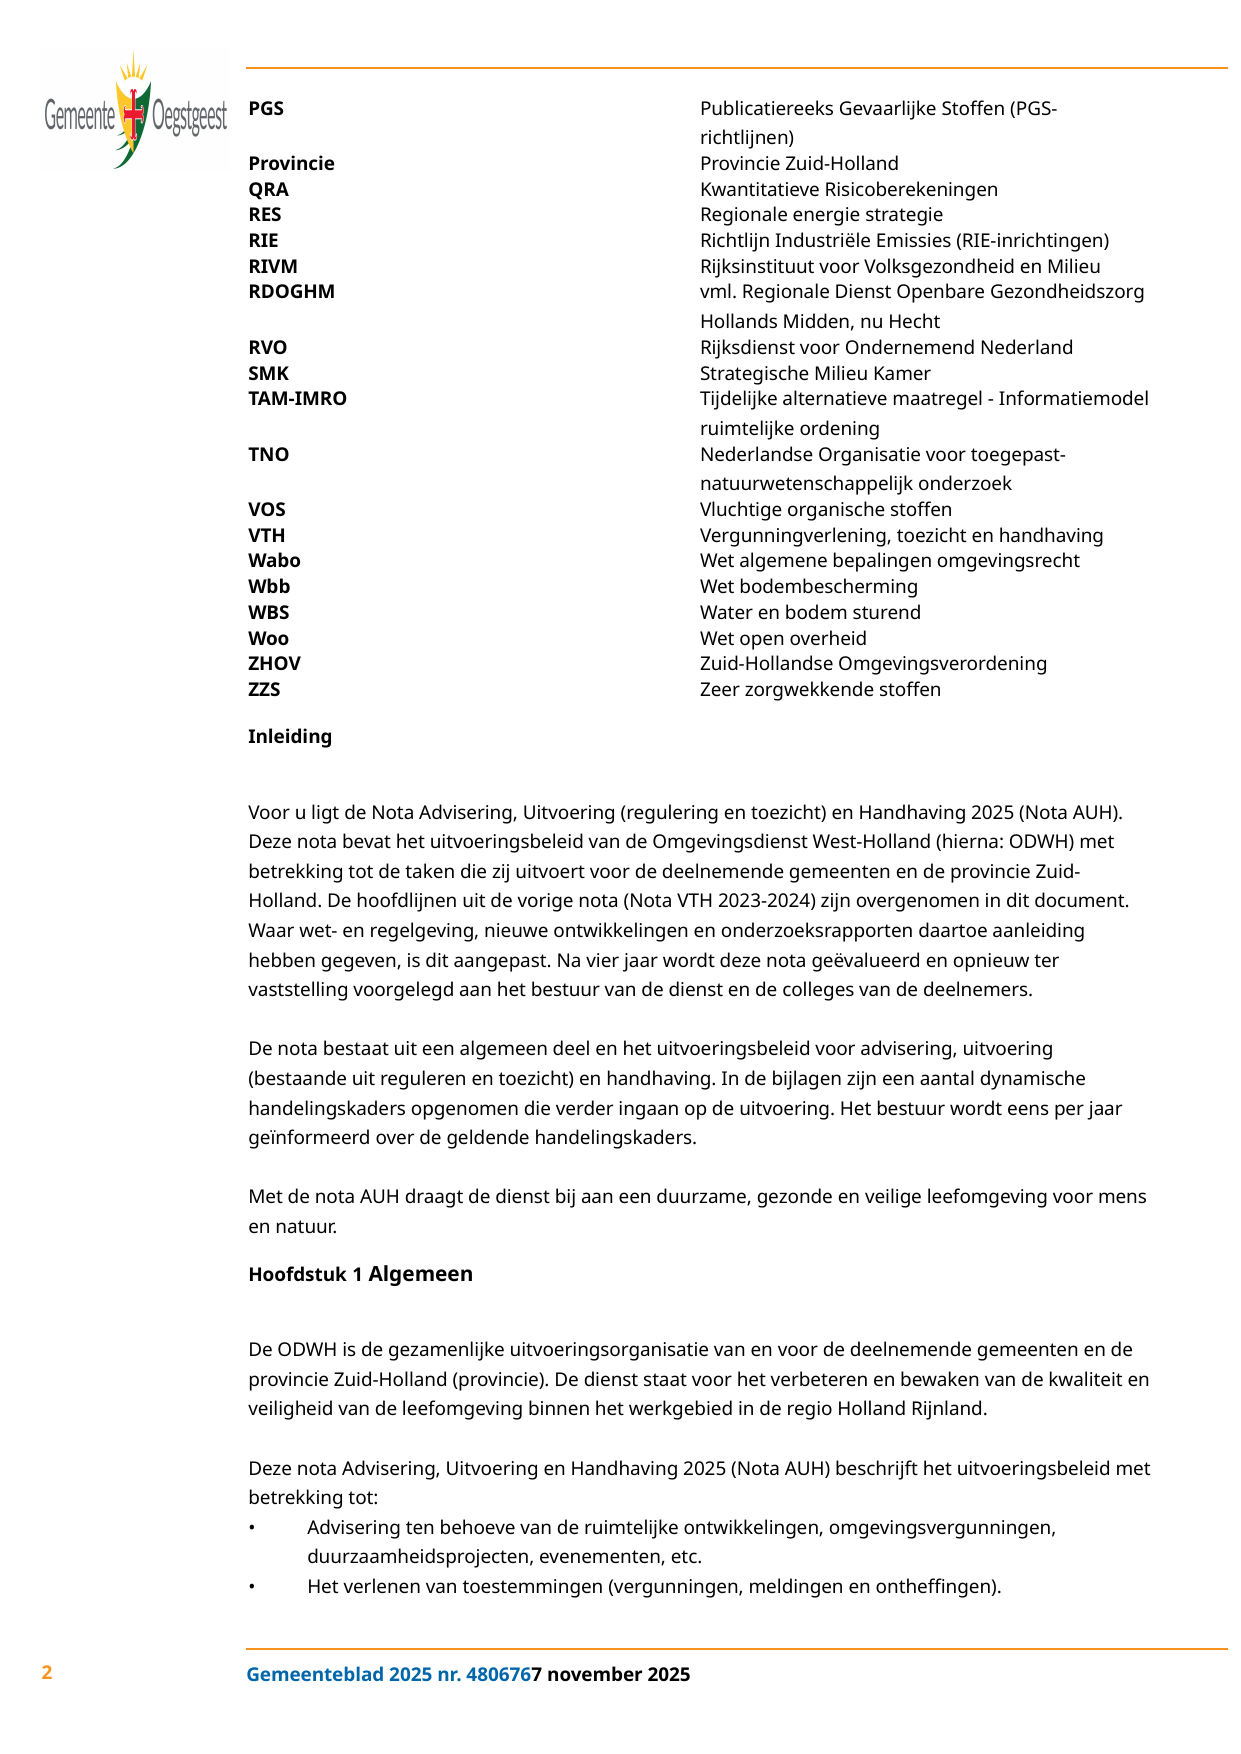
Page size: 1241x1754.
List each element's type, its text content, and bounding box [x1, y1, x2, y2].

table_cell QRA [248, 176, 700, 202]
table_cell Provincie [248, 150, 700, 176]
table_cell Rijksdienst voor Ondernemend Nederland [700, 334, 1152, 360]
table_cell Water en bodem sturend [700, 599, 1152, 625]
table_cell Wet bodembescherming [700, 573, 1152, 599]
table_cell Strategische Milieu Kamer [700, 360, 1152, 386]
table_cell Vluchtige organische stoffen [700, 496, 1152, 522]
table_cell RIVM [248, 253, 700, 279]
text Inleiding [248, 721, 1152, 750]
table_cell Regionale energie strategie [700, 202, 1152, 227]
table_cell WBS [248, 599, 700, 625]
table_cell RIE [248, 227, 700, 253]
table_cell vml. Regionale Dienst Openbare Gezondheidszorg Hollands Midden, nu Hecht [700, 279, 1152, 334]
text Voor u ligt de Nota Advisering, Uitvoering (regulering en toezicht) en Handhaving 2025 (Nota AUH). Deze nota bevat het uitvoeringsbeleid van de Omgevingsdienst West-Holland (hierna: ODWH) met betrekking tot de taken die zij uitvoert voor de deelnemende gemeenten en de provincie Zuid-Holland. De hoofdlijnen uit de vorige nota (Nota VTH 2023-2024) zijn overgenomen in dit document. Waar wet- en regelgeving, nieuwe ontwikkelingen en onderzoeksrapporten daartoe aanleiding hebben gegeven, is dit aangepast. Na vier jaar wordt deze nota geëvalueerd en opnieuw ter vaststelling voorgelegd aan het bestuur van de dienst en de colleges van de deelnemers. [248, 799, 1152, 1002]
table_cell PGS [248, 95, 700, 150]
table_cell Woo [248, 625, 700, 651]
table_cell ZZS [248, 676, 700, 702]
table_cell Nederlandse Organisatie voor toegepast-natuurwetenschappelijk onderzoek [700, 441, 1152, 496]
table_cell Kwantitatieve Risicoberekeningen [700, 176, 1152, 202]
table_cell Wet algemene bepalingen omgevingsrecht [700, 548, 1152, 573]
table_cell Vergunningverlening, toezicht en handhaving [700, 522, 1152, 548]
table_cell TNO [248, 441, 700, 496]
table_cell Zeer zorgwekkende stoffen [700, 676, 1152, 702]
table_cell SMK [248, 360, 700, 386]
table_cell Wet open overheid [700, 625, 1152, 651]
table_cell VTH [248, 522, 700, 548]
text De ODWH is de gezamenlijke uitvoeringsorganisatie van en voor de deelnemende gemeenten en de provincie Zuid-Holland (provincie). De dienst staat voor het verbeteren en bewaken van de kwaliteit en veiligheid van de leefomgeving binnen het werkgebied in de regio Holland Rijnland. [248, 1336, 1152, 1421]
table_cell Publicatiereeks Gevaarlijke Stoffen (PGS-richtlijnen) [700, 95, 1152, 150]
table_cell TAM-IMRO [248, 386, 700, 441]
table_cell RES [248, 202, 700, 227]
table_cell Provincie Zuid-Holland [700, 150, 1152, 176]
table_cell Richtlijn Industriële Emissies (RIE-inrichtingen) [700, 227, 1152, 253]
picture [41, 47, 231, 172]
table_cell RVO [248, 334, 700, 360]
table_cell Zuid-Hollandse Omgevingsverordening [700, 651, 1152, 676]
table_cell RDOGHM [248, 279, 700, 334]
text Deze nota Advisering, Uitvoering en Handhaving 2025 (Nota AUH) beschrijft het uitvoeringsbeleid met betrekking tot: [248, 1455, 1152, 1510]
text Hoofdstuk 1 Algemeen [248, 1259, 1152, 1287]
table_cell ZHOV [248, 651, 700, 676]
table_cell Rijksinstituut voor Volksgezondheid en Milieu [700, 253, 1152, 279]
table_cell Wabo [248, 548, 700, 573]
table_cell Wbb [248, 573, 700, 599]
list Advisering ten behoeve van de ruimtelijke ontwikkelingen, omgevingsvergunningen, duurzaamheidsprojecten, evenementen, etc. [248, 1514, 1152, 1569]
list Het verlenen van toestemmingen (vergunningen, meldingen en ontheffingen). [248, 1573, 1152, 1599]
table_cell VOS [248, 496, 700, 522]
text Met de nota AUH draagt de dienst bij aan een duurzame, gezonde en veilige leefomgeving voor mens en natuur. [248, 1183, 1152, 1239]
text De nota bestaat uit een algemeen deel en het uitvoeringsbeleid voor advisering, uitvoering (bestaande uit reguleren en toezicht) en handhaving. In de bijlagen zijn een aantal dynamische handelingskaders opgenomen die verder ingaan op de uitvoering. Het bestuur wordt eens per jaar geïnformeerd over de geldende handelingskaders. [248, 1036, 1152, 1150]
table_cell Tijdelijke alternatieve maatregel - Informatiemodel ruimtelijke ordening [700, 386, 1152, 441]
